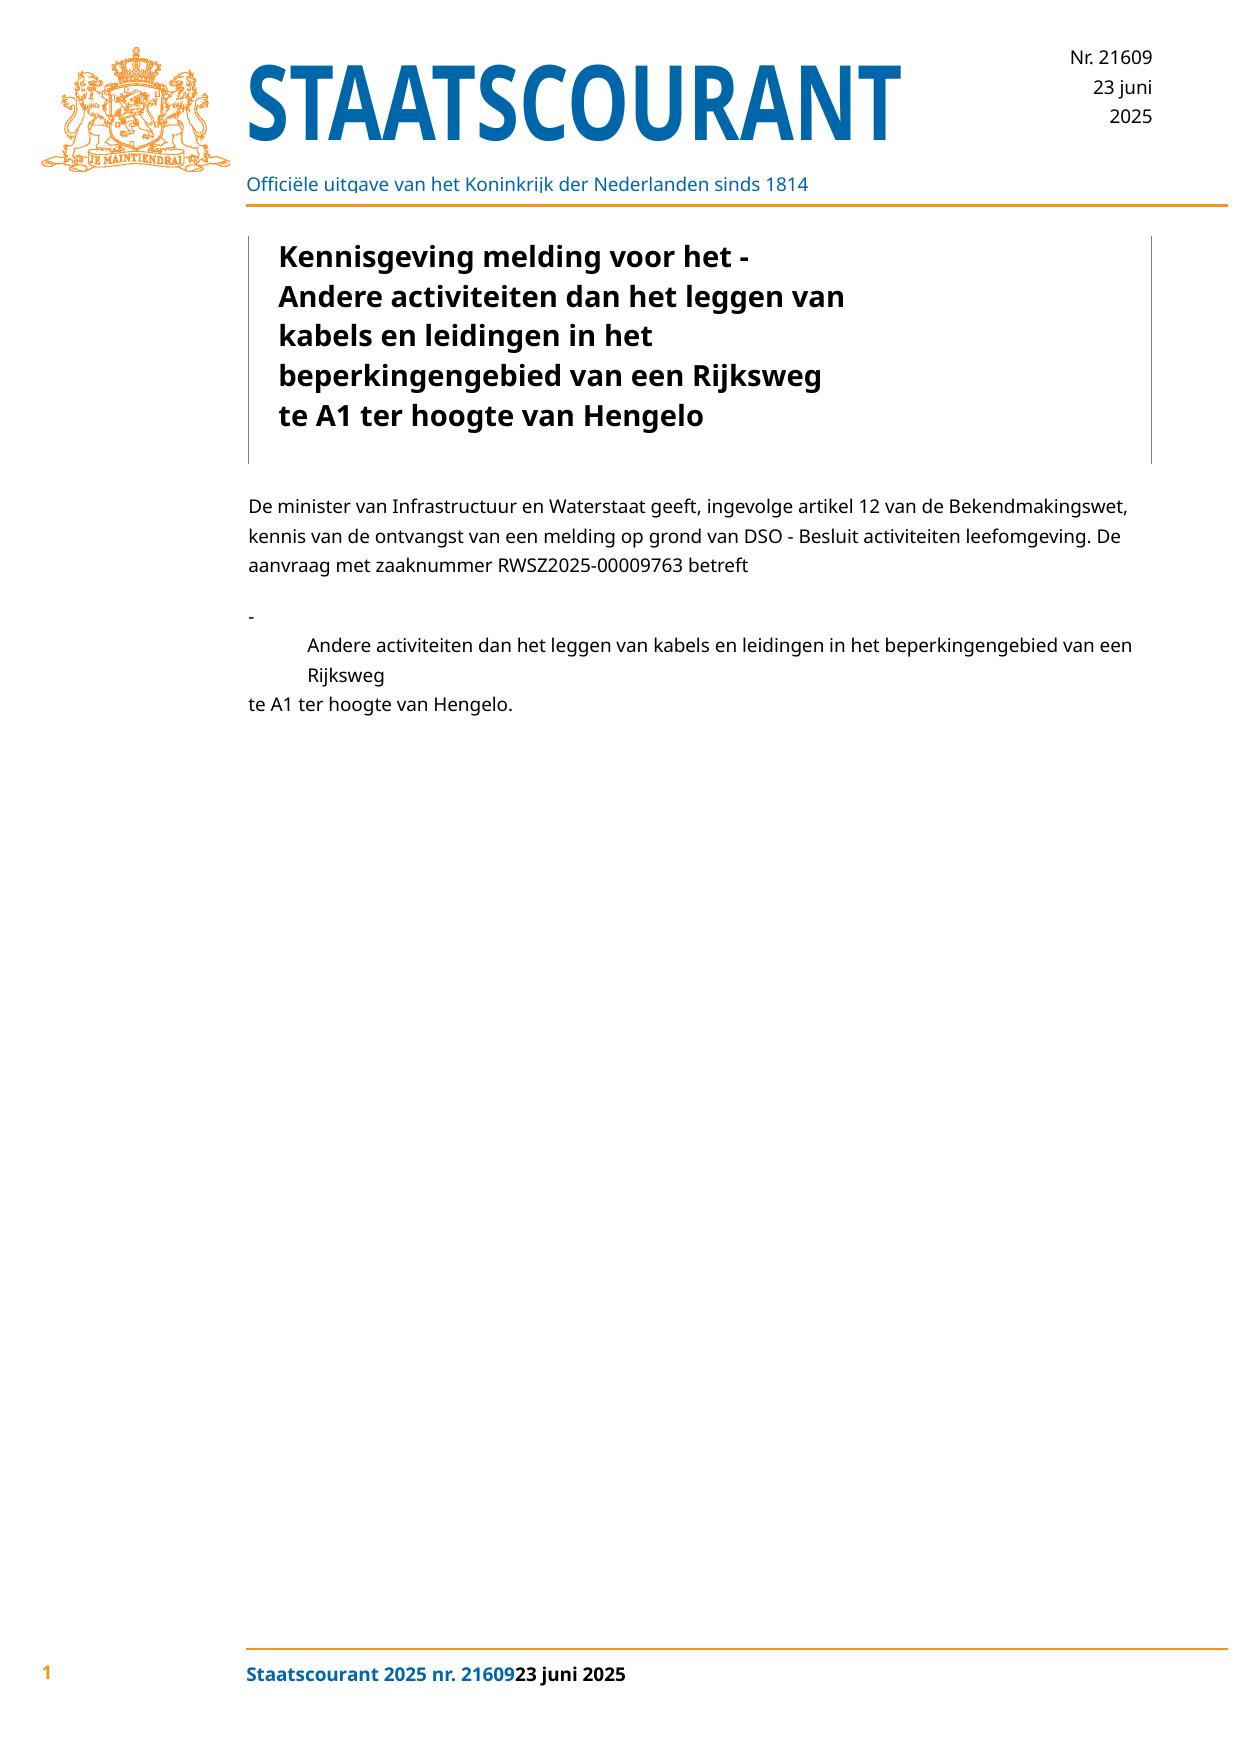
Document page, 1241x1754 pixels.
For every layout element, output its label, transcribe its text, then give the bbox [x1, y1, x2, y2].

table_header [850, 414, 1151, 464]
table_header Kennisgeving melding voor het -Andere activiteiten dan het leggen van kabels en leidingen in het beperkingengebied van een Rijksweg te A1 ter hoogte van Hengelo [249, 236, 850, 464]
picture [41, 47, 231, 172]
text De minister van Infrastructuur en Waterstaat geeft, ingevolge artikel 12 van de Bekendmakingswet, kennis van de ontvangst van een melding op grond van DSO - Besluit activiteiten leefomgeving. De aanvraag met zaaknummer RWSZ2025-00009763 betreft [248, 493, 1152, 578]
table_header [850, 236, 912, 413]
table_header [1090, 236, 1151, 413]
list Andere activiteiten dan het leggen van kabels en leidingen in het beperkingengebied van een Rijksweg [248, 632, 1152, 688]
text te A1 ter hoogte van Hengelo. [248, 692, 1152, 717]
picture [912, 236, 1090, 414]
